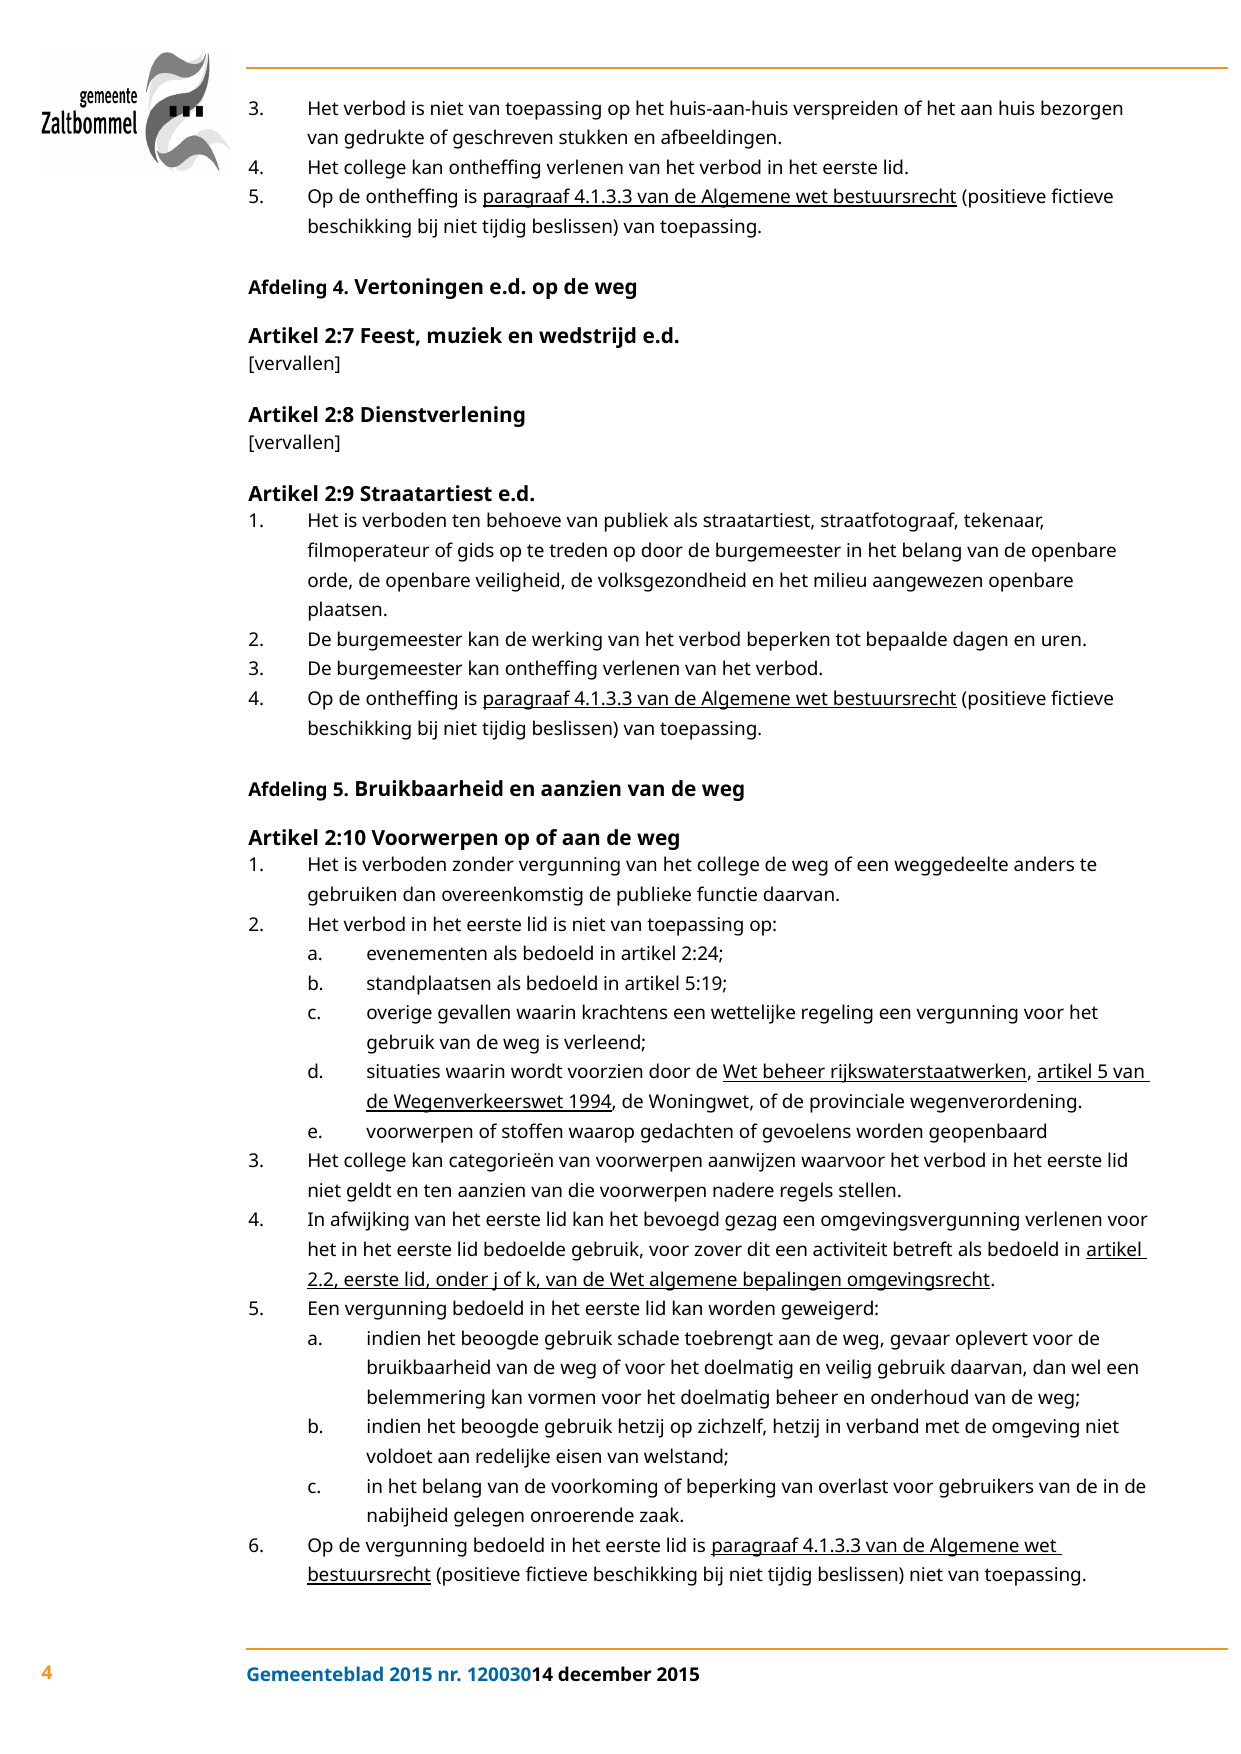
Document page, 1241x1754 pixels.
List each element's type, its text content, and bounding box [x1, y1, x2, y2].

list Het verbod is niet van toepassing op het huis-aan-huis verspreiden of het aan huis bezorgen van gedrukte of geschreven stukken en afbeeldingen. [248, 95, 1152, 150]
list Op de vergunning bedoeld in het eerste lid is paragraaf 4.1.3.3 van de Algemene wet bestuursrecht (positieve fictieve beschikking bij niet tijdig beslissen) niet van toepassing. [248, 1532, 1152, 1587]
list situaties waarin wordt voorzien door de Wet beheer rijkswaterstaatwerken, artikel 5 van de Wegenverkeerswet 1994, de Woningwet, of de provinciale wegenverordening. [307, 1059, 1152, 1114]
list indien het beoogde gebruik schade toebrengt aan de weg, gevaar oplevert voor de bruikbaarheid van de weg of voor het doelmatig en veilig gebruik daarvan, dan wel een belemmering kan vormen voor het doelmatig beheer en onderhoud van de weg; [307, 1325, 1152, 1410]
list overige gevallen waarin krachtens een wettelijke regeling een vergunning voor het gebruik van de weg is verleend; [307, 999, 1152, 1055]
list in het belang van de voorkoming of beperking van overlast voor gebruikers van de in de nabijheid gelegen onroerende zaak. [307, 1473, 1152, 1528]
list standplaatsen als bedoeld in artikel 5:19; [307, 970, 1152, 996]
list voorwerpen of stoffen waarop gedachten of gevoelens worden geopenbaard [307, 1118, 1152, 1144]
list Op de ontheffing is paragraaf 4.1.3.3 van de Algemene wet bestuursrecht (positieve fictieve beschikking bij niet tijdig beslissen) van toepassing. [248, 685, 1152, 741]
text [vervallen] [248, 350, 1152, 376]
list Op de ontheffing is paragraaf 4.1.3.3 van de Algemene wet bestuursrecht (positieve fictieve beschikking bij niet tijdig beslissen) van toepassing. [248, 183, 1152, 239]
text Artikel 2:10 Voorwerpen op of aan de weg [248, 823, 1152, 852]
text Artikel 2:7 Feest, muziek en wedstrijd e.d. [248, 322, 1152, 350]
text [vervallen] [248, 429, 1152, 454]
list De burgemeester kan ontheffing verlenen van het verbod. [248, 656, 1152, 681]
list evenementen als bedoeld in artikel 2:24; [307, 940, 1152, 966]
text Afdeling 4. Vertoningen e.d. op de weg [248, 272, 1152, 301]
text Artikel 2:8 Dienstverlening [248, 400, 1152, 429]
picture [41, 47, 231, 172]
list De burgemeester kan de werking van het verbod beperken tot bepaalde dagen en uren. [248, 626, 1152, 652]
list Het is verboden zonder vergunning van het college de weg of een weggedeelte anders te gebruiken dan overeenkomstig de publieke functie daarvan. [248, 852, 1152, 907]
list Het college kan ontheffing verlenen van het verbod in het eerste lid. [248, 154, 1152, 180]
list Een vergunning bedoeld in het eerste lid kan worden geweigerd: [248, 1295, 1152, 1321]
text Artikel 2:9 Straatartiest e.d. [248, 479, 1152, 508]
list In afwijking van het eerste lid kan het bevoegd gezag een omgevingsvergunning verlenen voor het in het eerste lid bedoelde gebruik, voor zover dit een activiteit betreft als bedoeld in artikel 2.2, eerste lid, onder j of k, van de Wet algemene bepalingen omgevingsrecht. [248, 1207, 1152, 1292]
list Het is verboden ten behoeve van publiek als straatartiest, straatfotograaf, tekenaar, filmoperateur of gids op te treden op door de burgemeester in het belang van de openbare orde, de openbare veiligheid, de volksgezondheid en het milieu aangewezen openbare plaatsen. [248, 508, 1152, 622]
list indien het beoogde gebruik hetzij op zichzelf, hetzij in verband met de omgeving niet voldoet aan redelijke eisen van welstand; [307, 1414, 1152, 1469]
list Het verbod in het eerste lid is niet van toepassing op: [248, 911, 1152, 937]
list Het college kan categorieën van voorwerpen aanwijzen waarvoor het verbod in het eerste lid niet geldt en ten aanzien van die voorwerpen nadere regels stellen. [248, 1147, 1152, 1203]
text Afdeling 5. Bruikbaarheid en aanzien van de weg [248, 774, 1152, 802]
